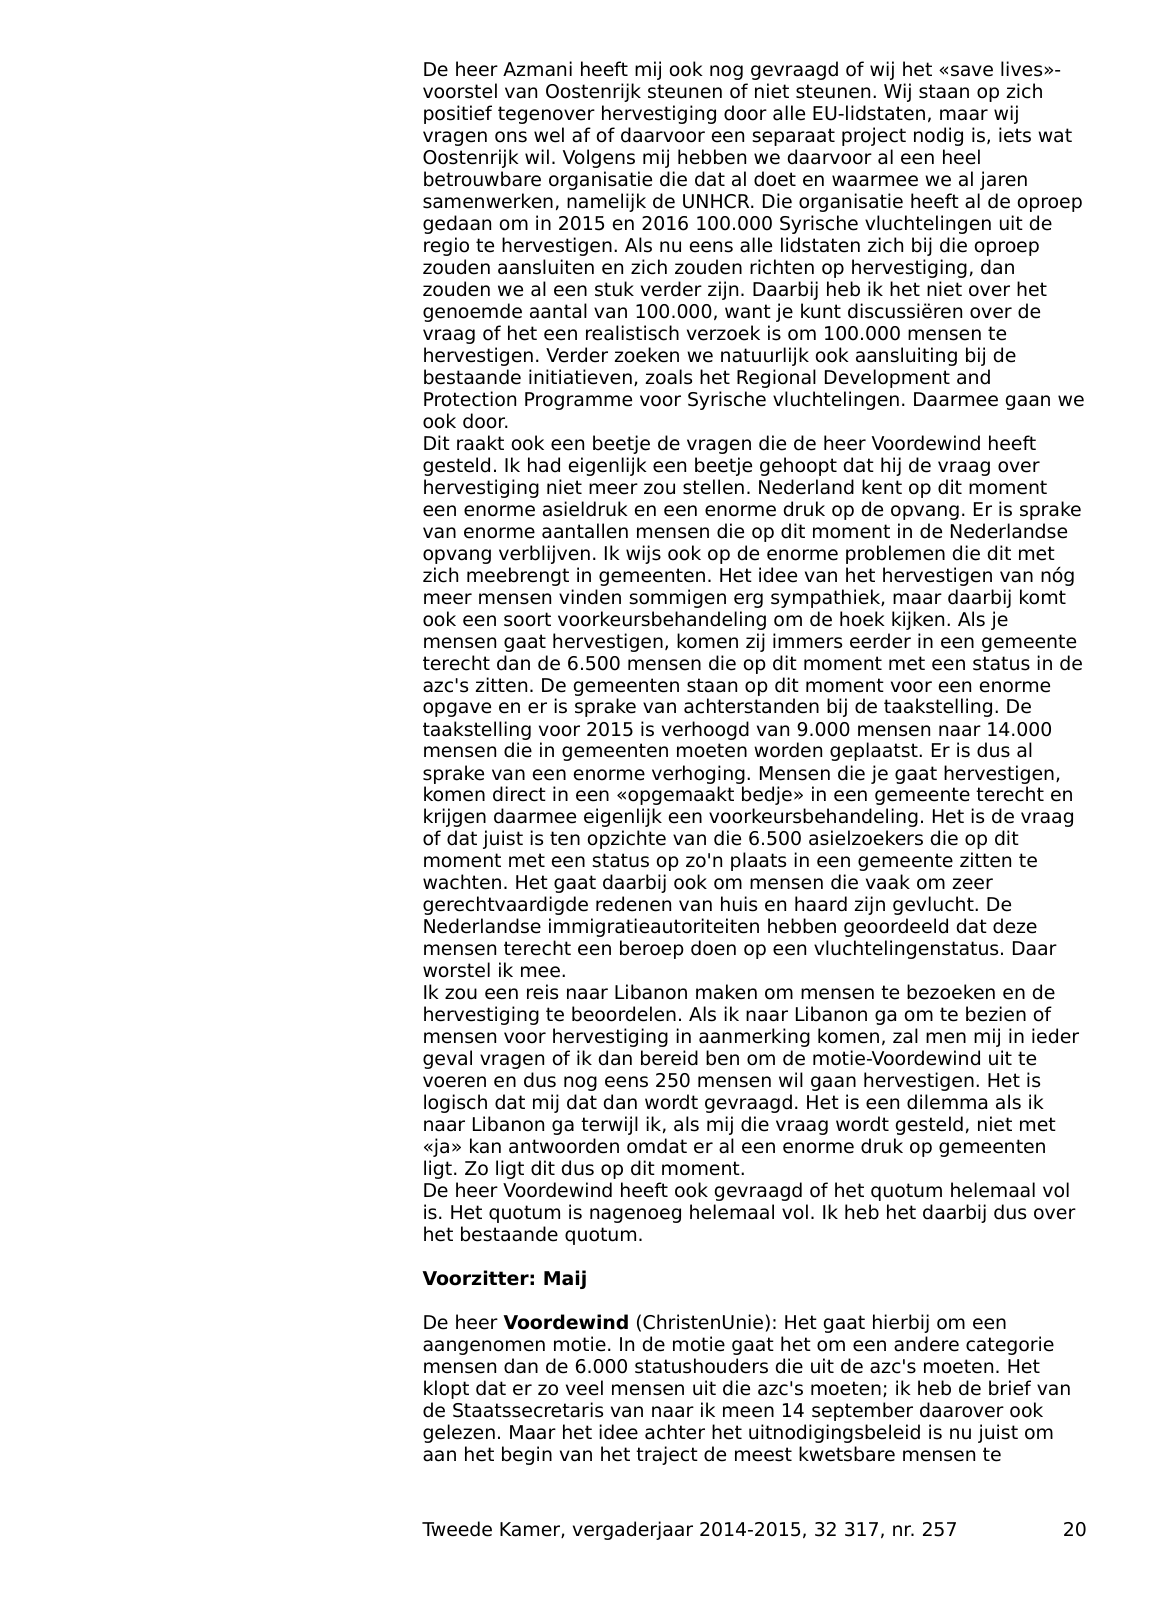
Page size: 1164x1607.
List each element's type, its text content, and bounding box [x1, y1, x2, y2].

text De heer Voordewind heeft ook gevraagd of het quotum helemaal vol is. Het quotum is nagenoeg helemaal vol. Ik heb het daarbij dus over het bestaande quotum. [422, 1180, 1087, 1246]
subtitle Voorzitter: Maij [422, 1268, 1087, 1290]
text Ik zou een reis naar Libanon maken om mensen te bezoeken en de hervestiging te beoordelen. Als ik naar Libanon ga om te bezien of mensen voor hervestiging in aanmerking komen, zal men mij in ieder geval vragen of ik dan bereid ben om de motie-Voordewind uit te voeren en dus nog eens 250 mensen wil gaan hervestigen. Het is logisch dat mij dat dan wordt gevraagd. Het is een dilemma als ik naar Libanon ga terwijl ik, als mij die vraag wordt gesteld, niet met «ja» kan antwoorden omdat er al een enorme druk op gemeenten ligt. Zo ligt dit dus op dit moment. [422, 982, 1087, 1180]
text De heer Azmani heeft mij ook nog gevraagd of wij het «save lives»-voorstel van Oostenrijk steunen of niet steunen. Wij staan op zich positief tegenover hervestiging door alle EU-lidstaten, maar wij vragen ons wel af of daarvoor een separaat project nodig is, iets wat Oostenrijk wil. Volgens mij hebben we daarvoor al een heel betrouwbare organisatie die dat al doet en waarmee we al jaren samenwerken, namelijk de UNHCR. Die organisatie heeft al de oproep gedaan om in 2015 en 2016 100.000 Syrische vluchtelingen uit de regio te hervestigen. Als nu eens alle lidstaten zich bij die oproep zouden aansluiten en zich zouden richten op hervestiging, dan zouden we al een stuk verder zijn. Daarbij heb ik het niet over het genoemde aantal van 100.000, want je kunt discussiëren over de vraag of het een realistisch verzoek is om 100.000 mensen te hervestigen. Verder zoeken we natuurlijk ook aansluiting bij de bestaande initiatieven, zoals het Regional Development and Protection Programme voor Syrische vluchtelingen. Daarmee gaan we ook door. [422, 59, 1087, 433]
text De heer Voordewind (ChristenUnie): Het gaat hierbij om een aangenomen motie. In de motie gaat het om een andere categorie mensen dan de 6.000 statushouders die uit de azc's moeten. Het klopt dat er zo veel mensen uit die azc's moeten; ik heb de brief van de Staatssecretaris van naar ik meen 14 september daarover ook gelezen. Maar het idee achter het uitnodigingsbeleid is nu juist om aan het begin van het traject de meest kwetsbare mensen te [422, 1312, 1087, 1466]
text Dit raakt ook een beetje de vragen die de heer Voordewind heeft gesteld. Ik had eigenlijk een beetje gehoopt dat hij de vraag over hervestiging niet meer zou stellen. Nederland kent op dit moment een enorme asieldruk en een enorme druk op de opvang. Er is sprake van enorme aantallen mensen die op dit moment in de Nederlandse opvang verblijven. Ik wijs ook op de enorme problemen die dit met zich meebrengt in gemeenten. Het idee van het hervestigen van nóg meer mensen vinden sommigen erg sympathiek, maar daarbij komt ook een soort voorkeursbehandeling om de hoek kijken. Als je mensen gaat hervestigen, komen zij immers eerder in een gemeente terecht dan de 6.500 mensen die op dit moment met een status in de azc's zitten. De gemeenten staan op dit moment voor een enorme opgave en er is sprake van achterstanden bij de taakstelling. De taakstelling voor 2015 is verhoogd van 9.000 mensen naar 14.000 mensen die in gemeenten moeten worden geplaatst. Er is dus al sprake van een enorme verhoging. Mensen die je gaat hervestigen, komen direct in een «opgemaakt bedje» in een gemeente terecht en krijgen daarmee eigenlijk een voorkeursbehandeling. Het is de vraag of dat juist is ten opzichte van die 6.500 asielzoekers die op dit moment met een status op zo'n plaats in een gemeente zitten te wachten. Het gaat daarbij ook om mensen die vaak om zeer gerechtvaardigde redenen van huis en haard zijn gevlucht. De Nederlandse immigratieautoriteiten hebben geoordeeld dat deze mensen terecht een beroep doen op een vluchtelingenstatus. Daar worstel ik mee. [422, 433, 1087, 982]
